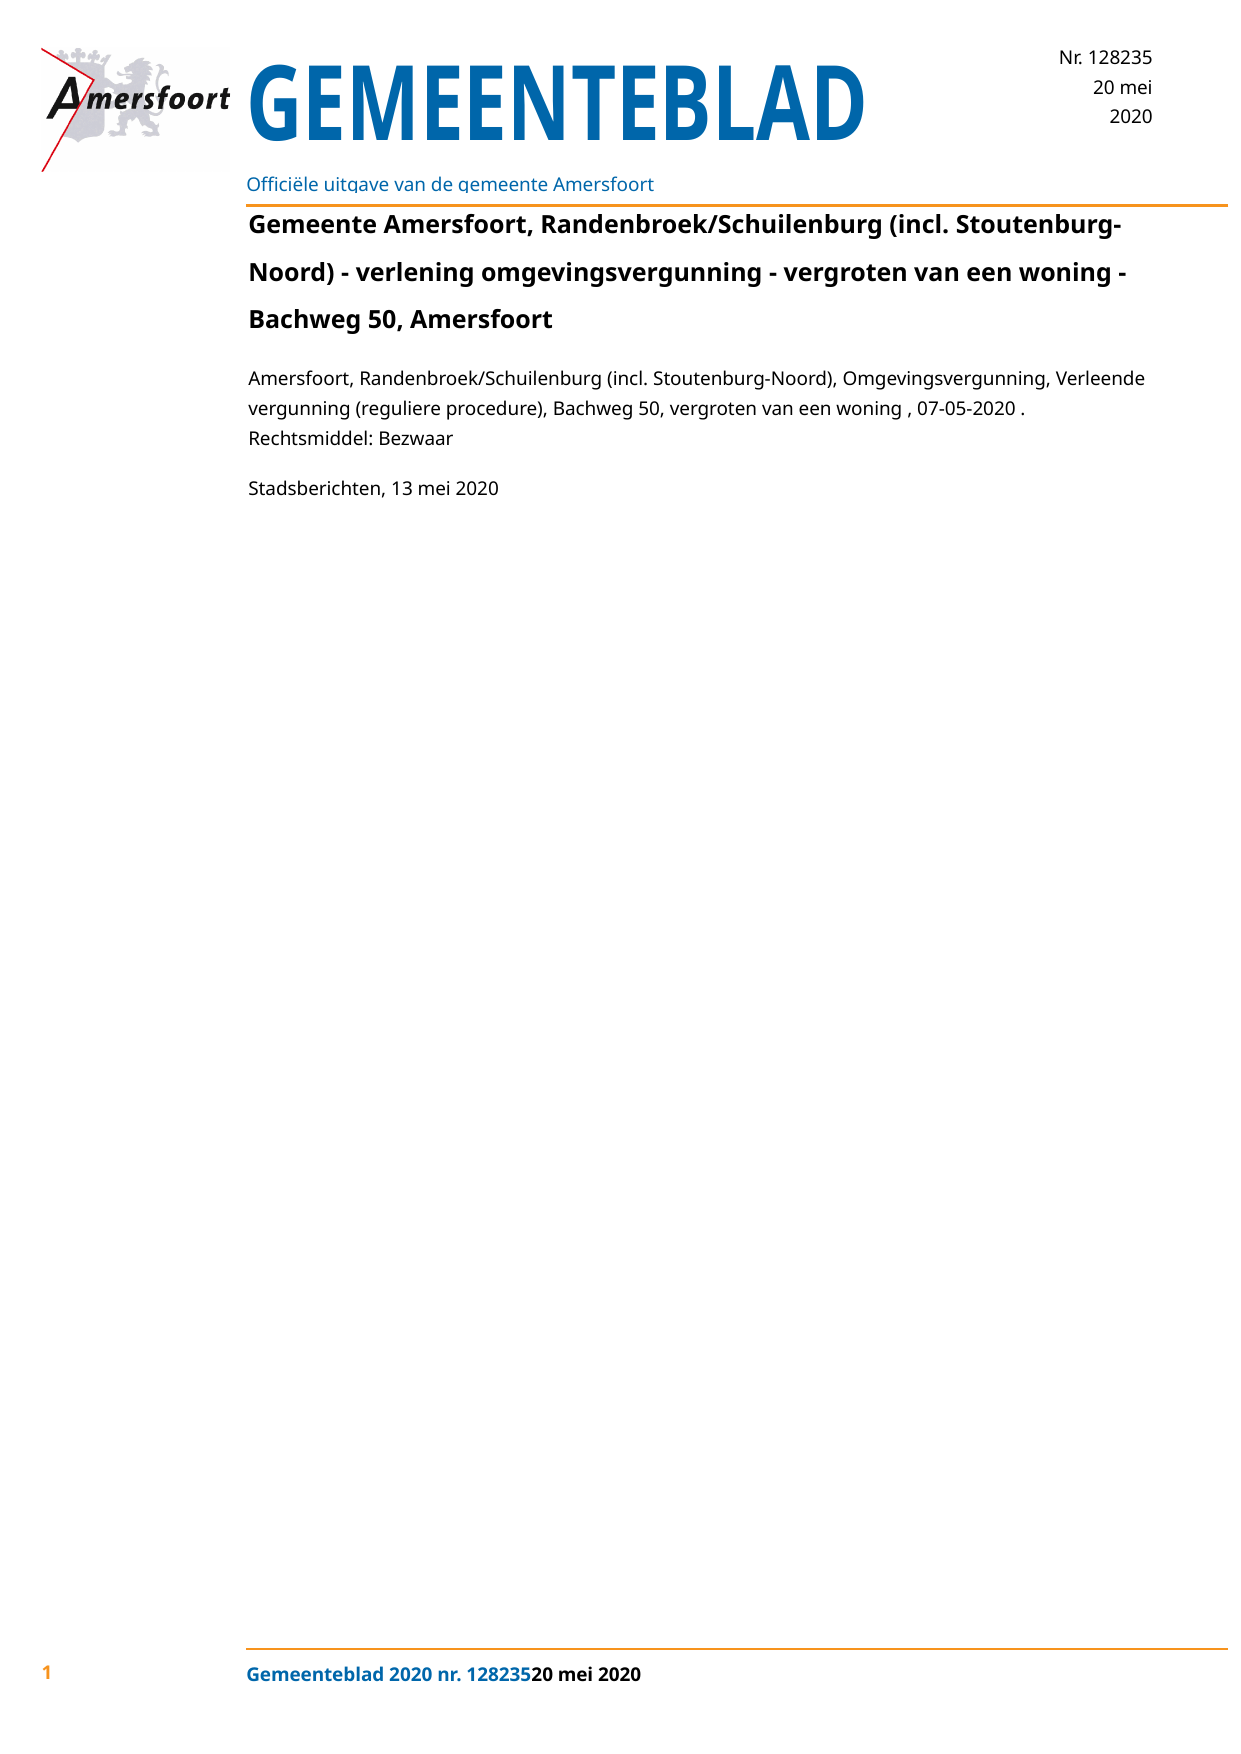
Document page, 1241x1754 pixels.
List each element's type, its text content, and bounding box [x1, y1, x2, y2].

text Gemeente Amersfoort, Randenbroek/Schuilenburg (incl. Stoutenburg-Noord) - verlening omgevingsvergunning - vergroten van een woning - Bachweg 50, Amersfoort [248, 207, 1152, 336]
picture [41, 47, 231, 172]
text Stadsberichten, 13 mei 2020 [248, 475, 1152, 501]
text Amersfoort, Randenbroek/Schuilenburg (incl. Stoutenburg-Noord), Omgevingsvergunning, Verleende vergunning (reguliere procedure), Bachweg 50, vergroten van een woning , 07-05-2020 . Rechtsmiddel: Bezwaar [248, 366, 1152, 450]
